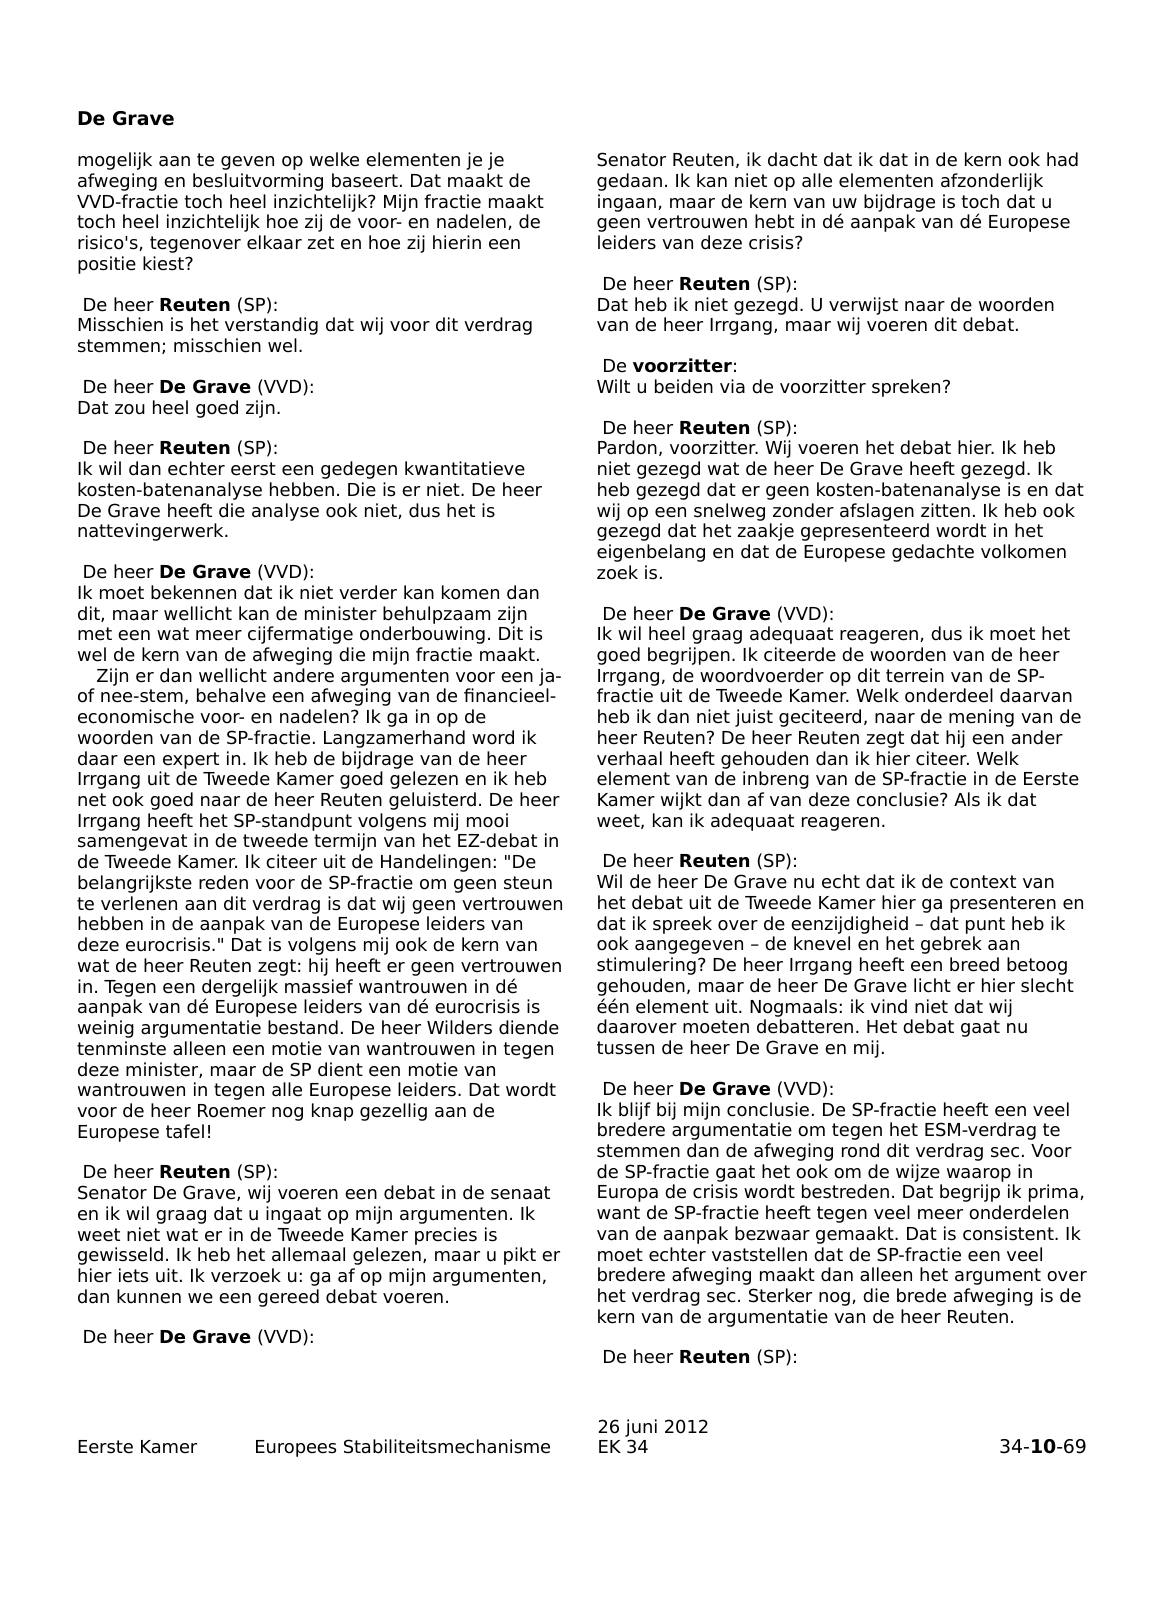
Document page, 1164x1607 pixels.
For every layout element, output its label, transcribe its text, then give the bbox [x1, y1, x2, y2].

text Wilt u beiden via de voorzitter spreken? [596, 377, 1087, 397]
text Ik wil heel graag adequaat reageren, dus ik moet het goed begrijpen. Ik citeerde de woorden van de heer Irrgang, de woordvoerder op dit terrein van de SP-fractie uit de Tweede Kamer. Welk onderdeel daarvan heb ik dan niet juist geciteerd, naar de mening van de heer Reuten? De heer Reuten zegt dat hij een ander verhaal heeft gehouden dan ik hier citeer. Welk element van de inbreng van de SP-fractie in de Eerste Kamer wijkt dan af van deze conclusie? Als ik dat weet, kan ik adequaat reageren. [596, 624, 1087, 831]
text mogelijk aan te geven op welke elementen je je afweging en besluitvorming baseert. Dat maakt de VVD-fractie toch heel inzichtelijk? Mijn fractie maakt toch heel inzichtelijk hoe zij de voor- en nadelen, de risico's, tegenover elkaar zet en hoe zij hierin een positie kiest? [77, 150, 567, 274]
text Ik wil dan echter eerst een gedegen kwantitatieve kosten-batenanalyse hebben. Die is er niet. De heer De Grave heeft die analyse ook niet, dus het is nattevingerwerk. [77, 459, 567, 542]
text De heer De Grave (VVD): [596, 1079, 1087, 1099]
text Ik moet bekennen dat ik niet verder kan komen dan dit, maar wellicht kan de minister behulpzaam zijn met een wat meer cijfermatige onderbouwing. Dit is wel de kern van de afweging die mijn fractie maakt. [77, 583, 567, 666]
text Wil de heer De Grave nu echt dat ik de context van het debat uit de Tweede Kamer hier ga presenteren en dat ik spreek over de eenzijdigheid – dat punt heb ik ook aangegeven – de knevel en het gebrek aan stimulering? De heer Irrgang heeft een breed betoog gehouden, maar de heer De Grave licht er hier slecht één element uit. Nogmaals: ik vind niet dat wij daarover moeten debatteren. Het debat gaat nu tussen de heer De Grave en mij. [596, 872, 1087, 1059]
text De heer Reuten (SP): [77, 438, 567, 459]
text Zijn er dan wellicht andere argumenten voor een ja- of nee-stem, behalve een afweging van de financieel-economische voor- en nadelen? Ik ga in op de woorden van de SP-fractie. Langzamerhand word ik daar een expert in. Ik heb de bijdrage van de heer Irrgang uit de Tweede Kamer goed gelezen en ik heb net ook goed naar de heer Reuten geluisterd. De heer Irrgang heeft het SP-standpunt volgens mij mooi samengevat in de tweede termijn van het EZ-debat in de Tweede Kamer. Ik citeer uit de Handelingen: "De belangrijkste reden voor de SP-fractie om geen steun te verlenen aan dit verdrag is dat wij geen vertrouwen hebben in de aanpak van de Europese leiders van deze eurocrisis." Dat is volgens mij ook de kern van wat de heer Reuten zegt: hij heeft er geen vertrouwen in. Tegen een dergelijk massief wantrouwen in dé aanpak van dé Europese leiders van dé eurocrisis is weinig argumentatie bestand. De heer Wilders diende tenminste alleen een motie van wantrouwen in tegen deze minister, maar de SP dient een motie van wantrouwen in tegen alle Europese leiders. Dat wordt voor de heer Roemer nog knap gezellig aan de Europese tafel! [77, 666, 567, 1142]
text De heer De Grave (VVD): [77, 377, 567, 397]
text Misschien is het verstandig dat wij voor dit verdrag stemmen; misschien wel. [77, 315, 567, 357]
text Pardon, voorzitter. Wij voeren het debat hier. Ik heb niet gezegd wat de heer De Grave heeft gezegd. Ik heb gezegd dat er geen kosten-batenanalyse is en dat wij op een snelweg zonder afslagen zitten. Ik heb ook gezegd dat het zaakje gepresenteerd wordt in het eigenbelang en dat de Europese gedachte volkomen zoek is. [596, 438, 1087, 583]
text Dat zou heel goed zijn. [77, 397, 567, 418]
text De heer Reuten (SP): [77, 294, 567, 315]
text De voorzitter: [596, 356, 1087, 377]
text Senator De Grave, wij voeren een debat in de senaat en ik wil graag dat u ingaat op mijn argumenten. Ik weet niet wat er in de Tweede Kamer precies is gewisseld. Ik heb het allemaal gelezen, maar u pikt er hier iets uit. Ik verzoek u: ga af op mijn argumenten, dan kunnen we een gereed debat voeren. [77, 1183, 567, 1307]
text Dat heb ik niet gezegd. U verwijst naar de woorden van de heer Irrgang, maar wij voeren dit debat. [596, 294, 1087, 336]
text De heer De Grave (VVD): [77, 1327, 567, 1348]
text Senator Reuten, ik dacht dat ik dat in de kern ook had gedaan. Ik kan niet op alle elementen afzonderlijk ingaan, maar de kern van uw bijdrage is toch dat u geen vertrouwen hebt in dé aanpak van dé Europese leiders van deze crisis? [596, 150, 1087, 254]
text De heer Reuten (SP): [596, 1347, 1087, 1368]
text De heer Reuten (SP): [596, 851, 1087, 872]
text De heer Reuten (SP): [596, 417, 1087, 438]
text De heer De Grave (VVD): [77, 562, 567, 583]
text De heer De Grave (VVD): [596, 603, 1087, 624]
text Ik blijf bij mijn conclusie. De SP-fractie heeft een veel bredere argumentatie om tegen het ESM-verdrag te stemmen dan de afweging rond dit verdrag sec. Voor de SP-fractie gaat het ook om de wijze waarop in Europa de crisis wordt bestreden. Dat begrijp ik prima, want de SP-fractie heeft tegen veel meer onderdelen van de aanpak bezwaar gemaakt. Dat is consistent. Ik moet echter vaststellen dat de SP-fractie een veel bredere afweging maakt dan alleen het argument over het verdrag sec. Sterker nog, die brede afweging is de kern van de argumentatie van de heer Reuten. [596, 1099, 1087, 1327]
text De heer Reuten (SP): [77, 1162, 567, 1183]
text De heer Reuten (SP): [596, 274, 1087, 294]
